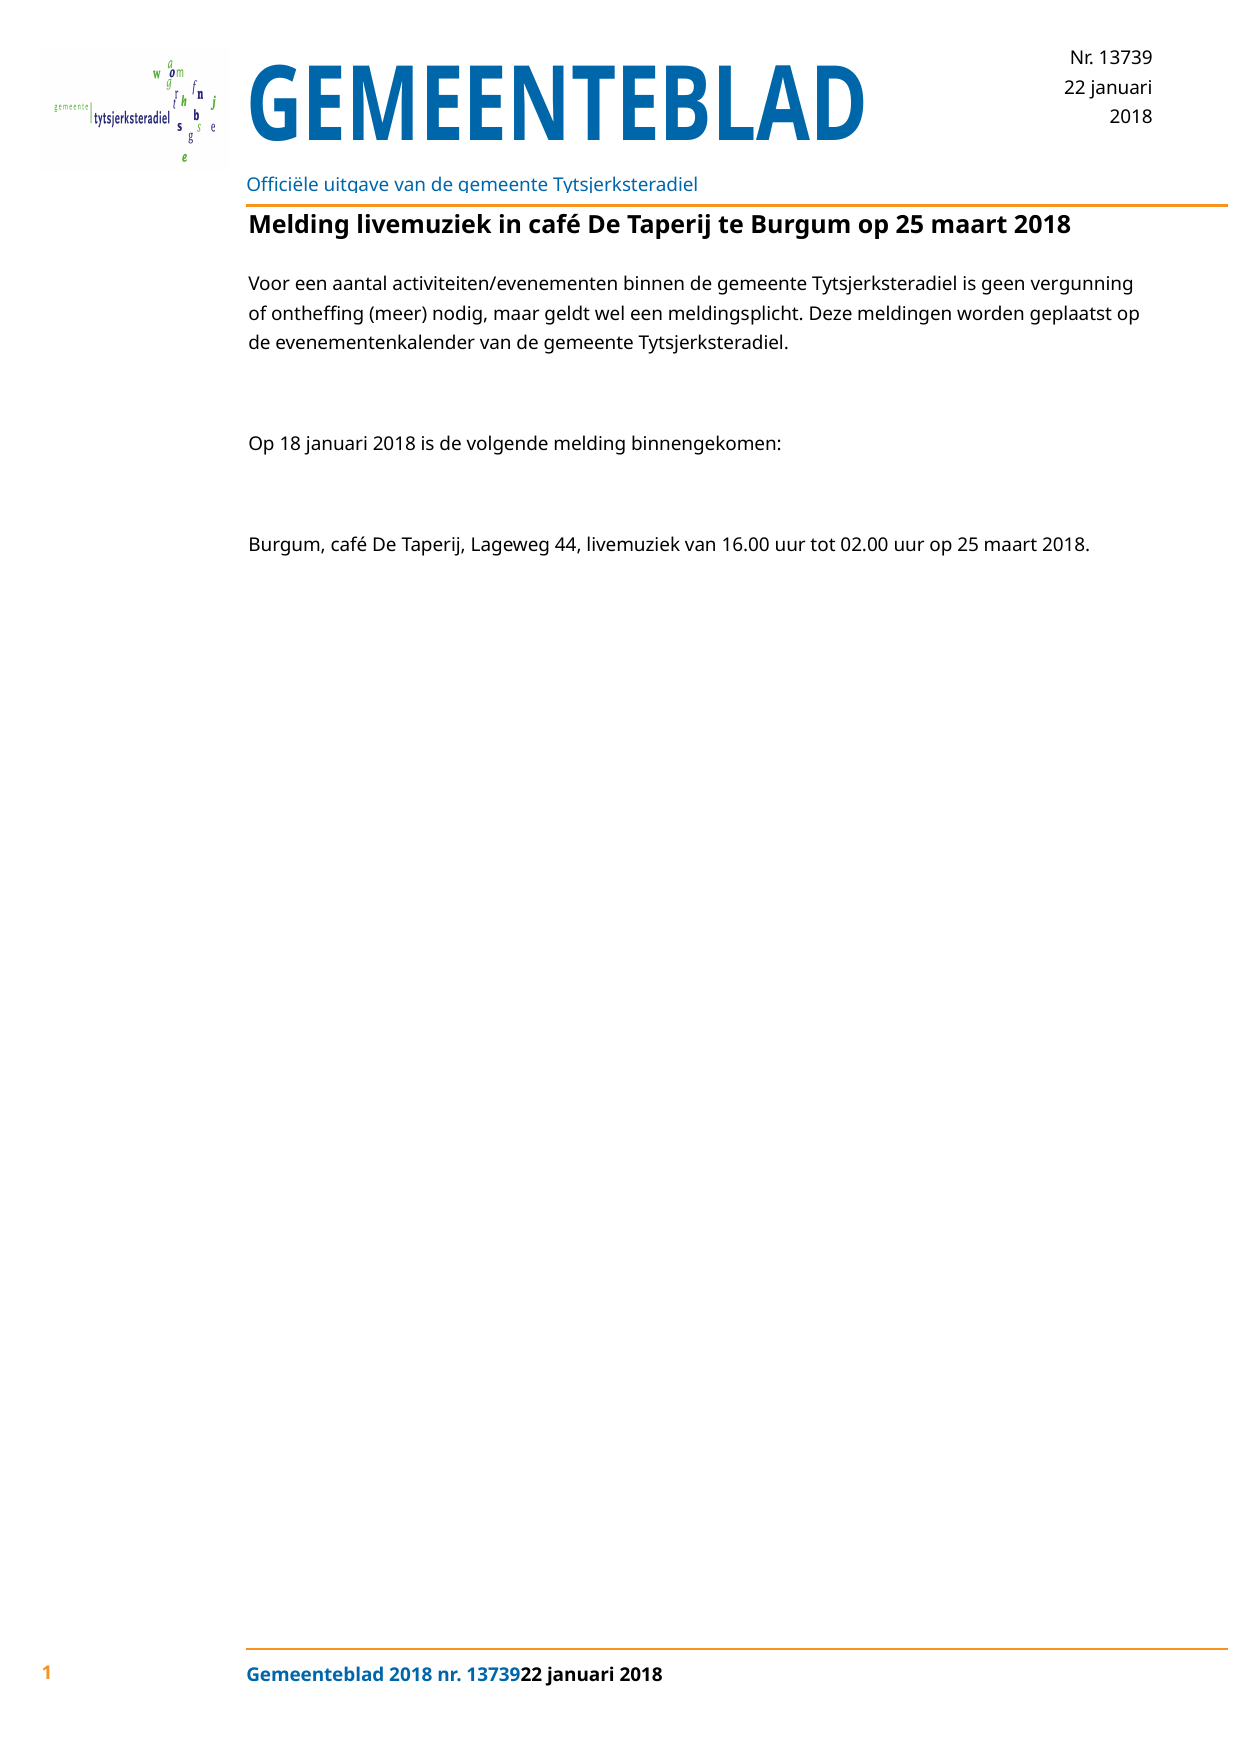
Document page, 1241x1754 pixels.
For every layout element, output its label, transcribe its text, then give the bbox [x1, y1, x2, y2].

text Voor een aantal activiteiten/evenementen binnen de gemeente Tytsjerksteradiel is geen ver­gun­ning of ontheffing (meer) nodig, maar geldt wel een meldings­plicht. Deze meldingen worden geplaatst op de evenementenkalender van de gemeente Tytsjerksteradiel. [248, 270, 1152, 355]
picture [41, 47, 231, 172]
text Op 18 januari 2018 is de volgende melding binnengekomen: [248, 430, 1152, 456]
text Burgum, café De Taperij, Lageweg 44, livemuziek van 16.00 uur tot 02.00 uur op 25 maart 2018. [248, 531, 1152, 557]
text Melding livemuziek in café De Taperij te Burgum op 25 maart 2018 [248, 207, 1152, 241]
